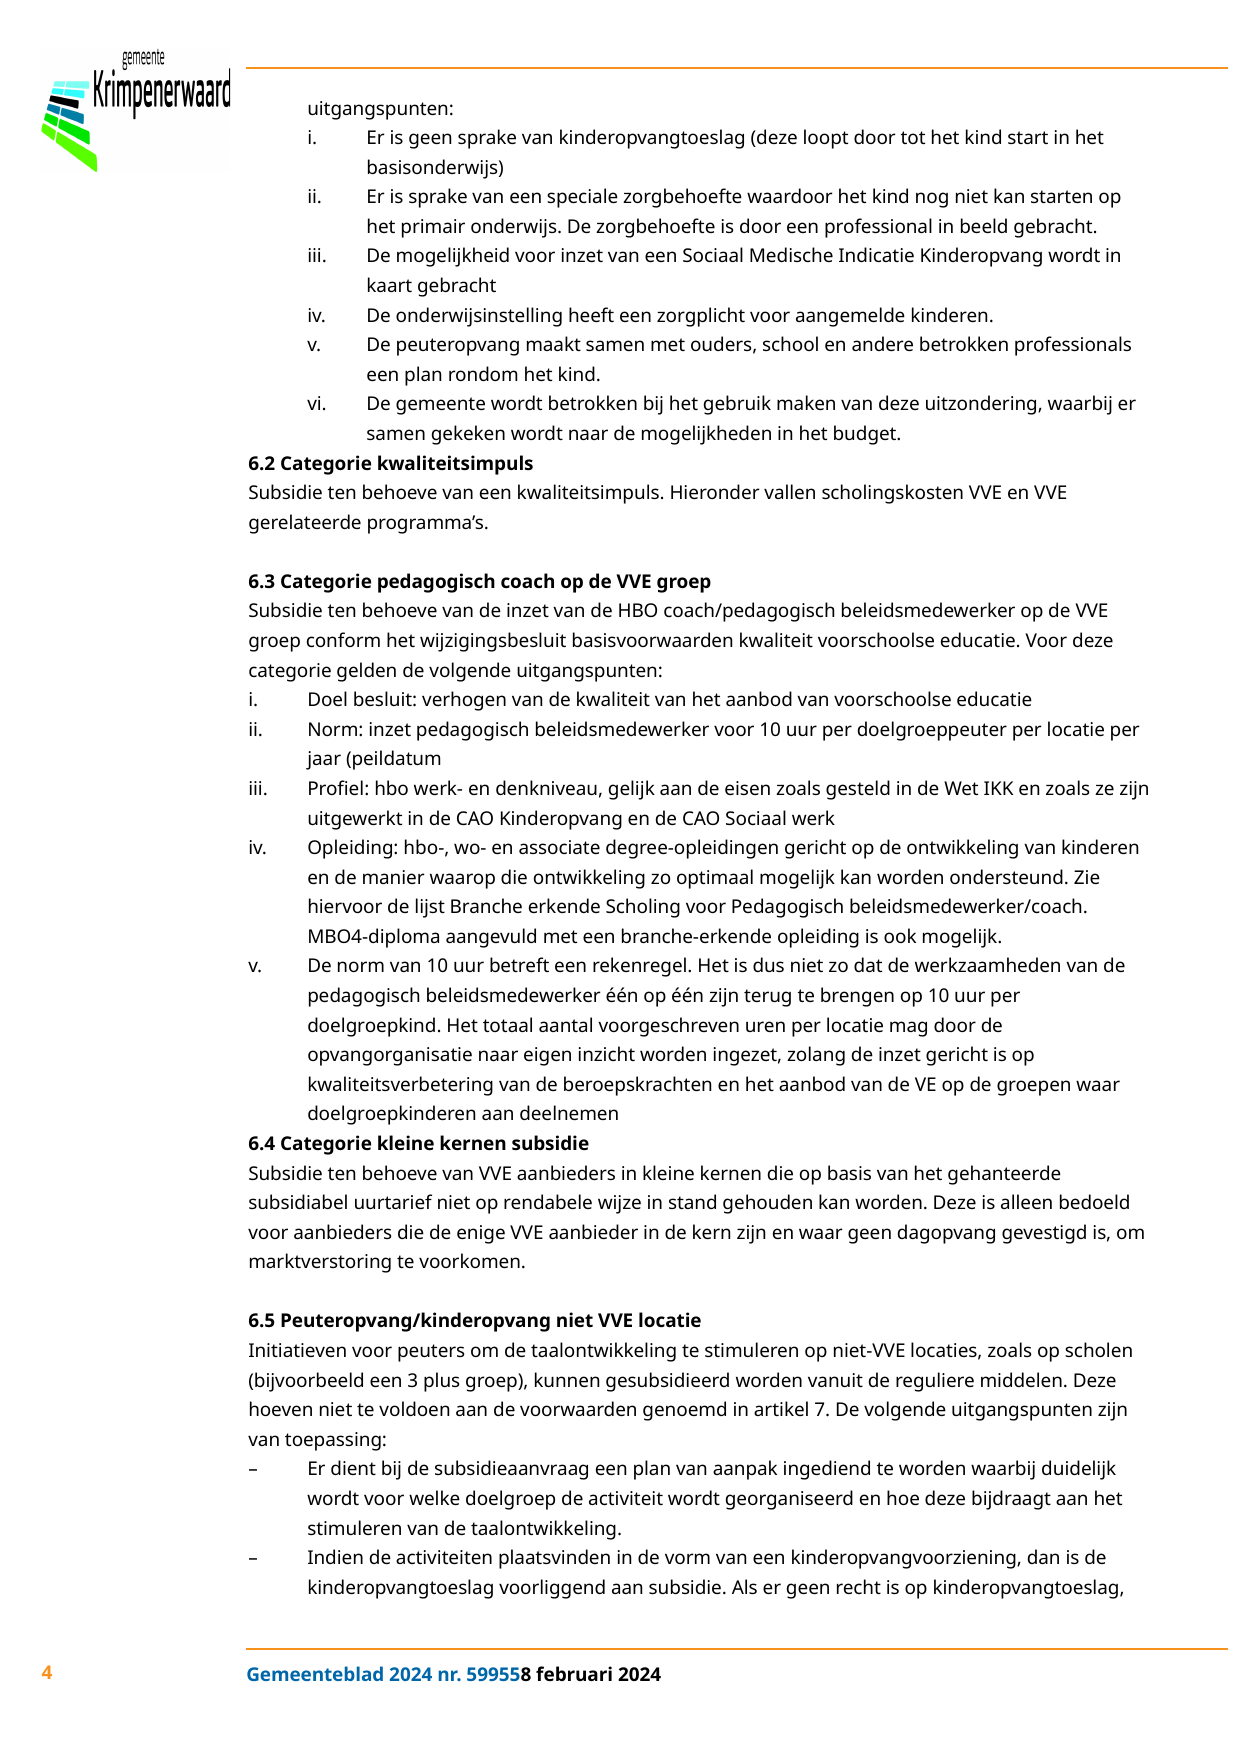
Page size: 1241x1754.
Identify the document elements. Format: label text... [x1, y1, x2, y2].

list Norm: inzet pedagogisch beleidsmedewerker voor 10 uur per doelgroeppeuter per locatie per jaar (peildatum [248, 716, 1152, 771]
list De norm van 10 uur betreft een rekenregel. Het is dus niet zo dat de werkzaamheden van de pedagogisch beleidsmedewerker één op één zijn terug te brengen op 10 uur per doelgroepkind. Het totaal aantal voorgeschreven uren per locatie mag door de opvangorganisatie naar eigen inzicht worden ingezet, zolang de inzet gericht is op kwaliteitsverbetering van de beroepskrachten en het aanbod van de VE op de groepen waar doelgroepkinderen aan deelnemen [248, 953, 1152, 1126]
list De onderwijsinstelling heeft een zorgplicht voor aangemelde kinderen. [307, 302, 1152, 328]
text 6.5 Peuteropvang/kinderopvang niet VVE locatie [248, 1308, 1152, 1333]
list Opleiding: hbo-, wo- en associate degree-opleidingen gericht op de ontwikkeling van kinderen en de manier waarop die ontwikkeling zo optimaal mogelijk kan worden ondersteund. Zie hiervoor de lijst Branche erkende Scholing voor Pedagogisch beleidsmedewerker/coach. MBO4-diploma aangevuld met een branche-erkende opleiding is ook mogelijk. [248, 834, 1152, 949]
text Subsidie ten behoeve van de inzet van de HBO coach/pedagogisch beleidsmedewerker op de VVE groep conform het wijzigingsbesluit basisvoorwaarden kwaliteit voorschoolse educatie. Voor deze categorie gelden de volgende uitgangspunten: [248, 598, 1152, 683]
list uitgangspunten: [248, 95, 1152, 121]
list Profiel: hbo werk- en denkniveau, gelijk aan de eisen zoals gesteld in de Wet IKK en zoals ze zijn uitgewerkt in de CAO Kinderopvang en de CAO Sociaal werk [248, 775, 1152, 831]
list Er is sprake van een speciale zorgbehoefte waardoor het kind nog niet kan starten op het primair onderwijs. De zorgbehoefte is door een professional in beeld gebracht. [307, 183, 1152, 239]
text Subsidie ten behoeve van een kwaliteitsimpuls. Hieronder vallen scholingskosten VVE en VVE gerelateerde programma’s. [248, 479, 1152, 535]
text 6.3 Categorie pedagogisch coach op de VVE groep [248, 568, 1152, 594]
text Initiatieven voor peuters om de taalontwikkeling te stimuleren op niet-VVE locaties, zoals op scholen (bijvoorbeeld een 3 plus groep), kunnen gesubsidieerd worden vanuit de reguliere middelen. Deze hoeven niet te voldoen aan de voorwaarden genoemd in artikel 7. De volgende uitgangspunten zijn van toepassing: [248, 1337, 1152, 1452]
text 6.2 Categorie kwaliteitsimpuls [248, 450, 1152, 476]
list Er dient bij de subsidieaanvraag een plan van aanpak ingediend te worden waarbij duidelijk wordt voor welke doelgroep de activiteit wordt georganiseerd en hoe deze bijdraagt aan het stimuleren van de taalontwikkeling. [248, 1456, 1152, 1541]
list De mogelijkheid voor inzet van een Sociaal Medische Indicatie Kinderopvang wordt in kaart gebracht [307, 243, 1152, 298]
picture [41, 47, 231, 172]
list De gemeente wordt betrokken bij het gebruik maken van deze uitzondering, waarbij er samen gekeken wordt naar de mogelijkheden in het budget. [307, 391, 1152, 446]
list Doel besluit: verhogen van de kwaliteit van het aanbod van voorschoolse educatie [248, 686, 1152, 712]
list De peuteropvang maakt samen met ouders, school en andere betrokken professionals een plan rondom het kind. [307, 331, 1152, 387]
list Er is geen sprake van kinderopvangtoeslag (deze loopt door tot het kind start in het basisonderwijs) [307, 124, 1152, 180]
list Indien de activiteiten plaatsvinden in de vorm van een kinderopvangvoorziening, dan is de kinderopvangtoeslag voorliggend aan subsidie. Als er geen recht is op kinderopvangtoeslag, [248, 1544, 1152, 1600]
text Subsidie ten behoeve van VVE aanbieders in kleine kernen die op basis van het gehanteerde subsidiabel uurtarief niet op rendabele wijze in stand gehouden kan worden. Deze is alleen bedoeld voor aanbieders die de enige VVE aanbieder in de kern zijn en waar geen dagopvang gevestigd is, om marktverstoring te voorkomen. [248, 1160, 1152, 1274]
text 6.4 Categorie kleine kernen subsidie [248, 1130, 1152, 1156]
